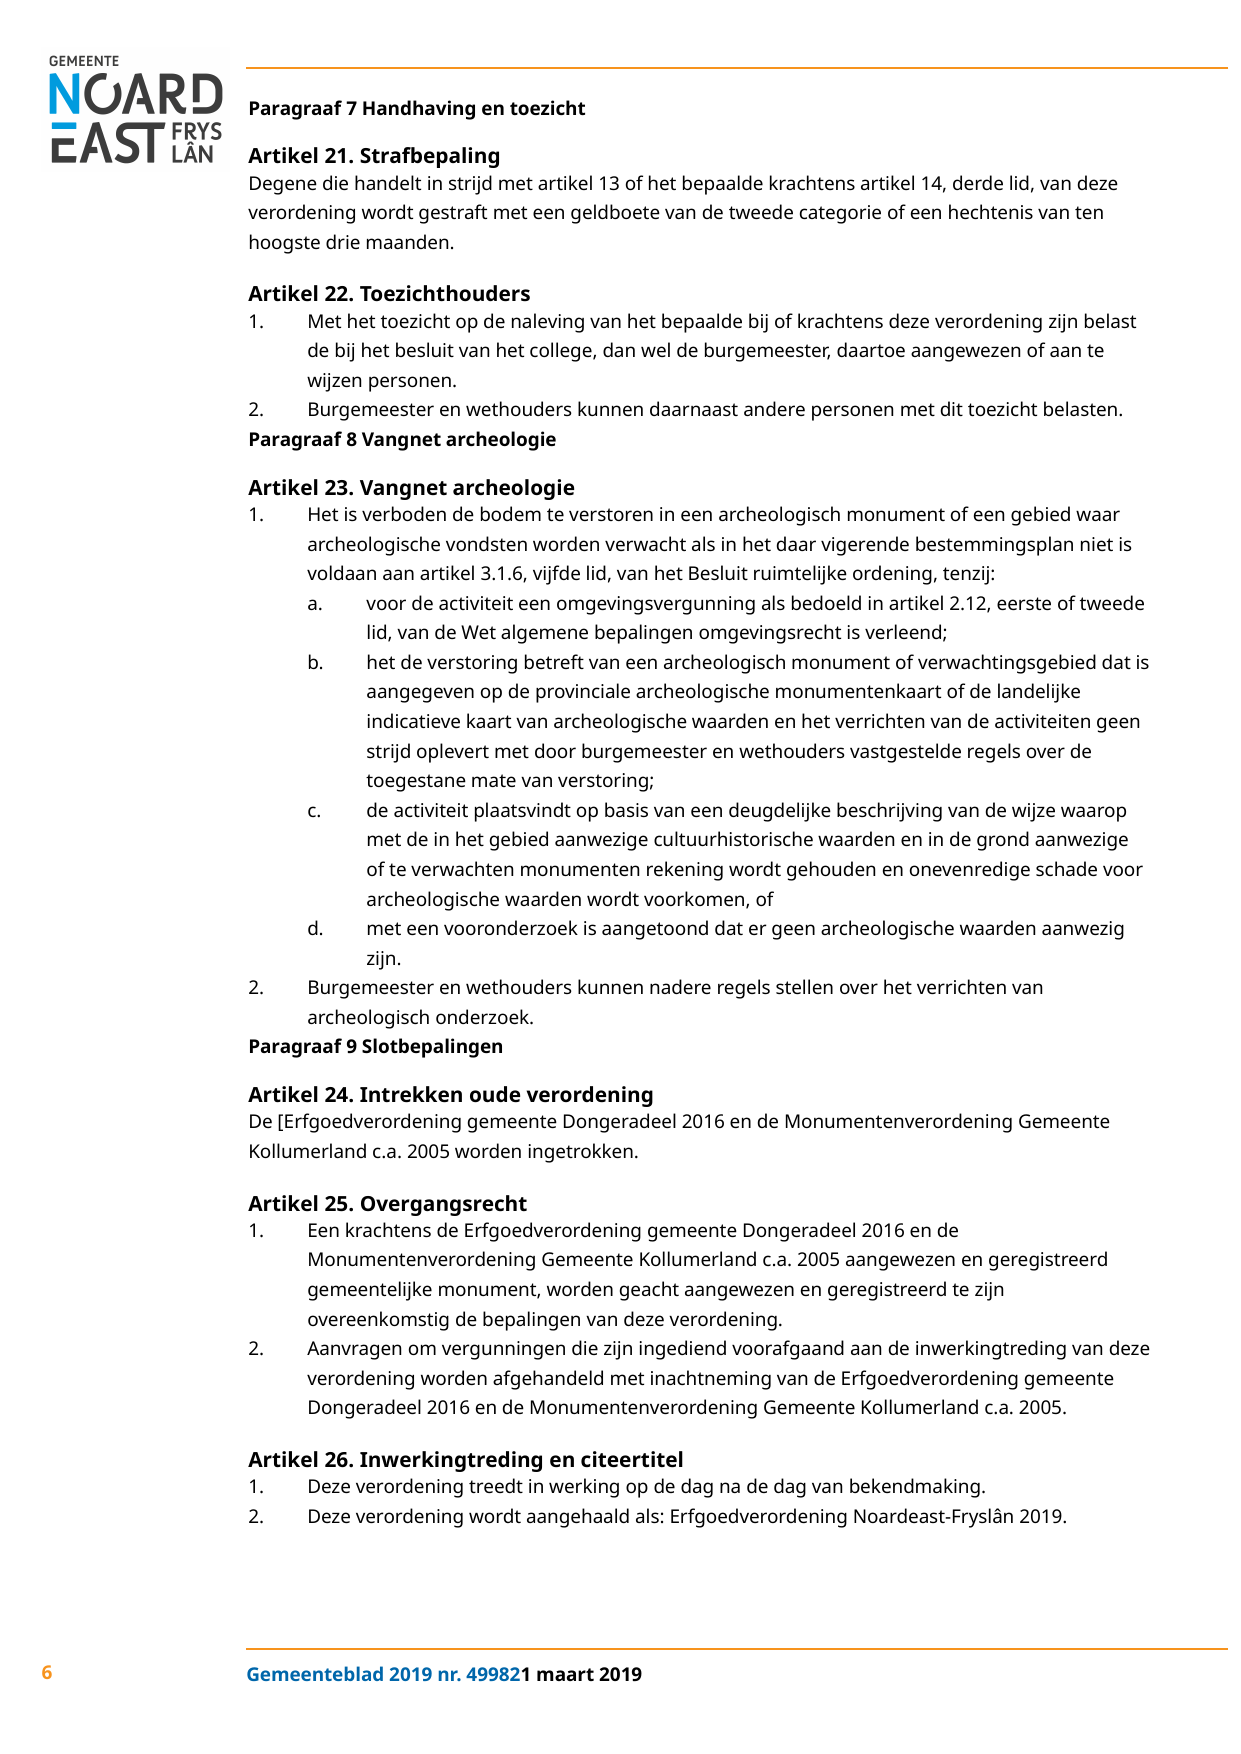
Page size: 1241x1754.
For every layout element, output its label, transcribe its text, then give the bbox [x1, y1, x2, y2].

list het de verstoring betreft van een archeologisch monument of verwachtingsgebied dat is aangegeven op de provinciale archeologische monumentenkaart of de landelijke indicatieve kaart van archeologische waarden en het verrichten van de activiteiten geen strijd oplevert met door burgemeester en wethouders vastgestelde regels over de toegestane mate van verstoring; [307, 649, 1152, 793]
list Burgemeester en wethouders kunnen nadere regels stellen over het verrichten van archeologisch onderzoek. [248, 974, 1152, 1030]
text Paragraaf 7 Handhaving en toezicht [248, 95, 1152, 121]
text Artikel 25. Overgangsrecht [248, 1189, 1152, 1217]
text Artikel 24. Intrekken oude verordening [248, 1080, 1152, 1109]
list met een vooronderzoek is aangetoond dat er geen archeologische waarden aanwezig zijn. [307, 915, 1152, 971]
list Deze verordening treedt in werking op de dag na de dag van bekendmaking. [248, 1473, 1152, 1499]
list Met het toezicht op de naleving van het bepaalde bij of krachtens deze verordening zijn belast de bij het besluit van het college, dan wel de burgemeester, daartoe aangewezen of aan te wijzen personen. [248, 308, 1152, 393]
text Artikel 23. Vangnet archeologie [248, 473, 1152, 501]
list Deze verordening wordt aangehaald als: Erfgoedverordening Noardeast-Fryslân 2019. [248, 1503, 1152, 1529]
text Artikel 21. Strafbepaling [248, 141, 1152, 170]
text Artikel 26. Inwerkingtreding en citeertitel [248, 1445, 1152, 1473]
list Een krachtens de Erfgoedverordening gemeente Dongeradeel 2016 en de Monumentenverordening Gemeente Kollumerland c.a. 2005 aangewezen en geregistreerd gemeentelijke monument, worden geacht aangewezen en geregistreerd te zijn overeenkomstig de bepalingen van deze verordening. [248, 1217, 1152, 1332]
text Artikel 22. Toezichthouders [248, 279, 1152, 308]
list Aanvragen om vergunningen die zijn ingediend voorafgaand aan de inwerkingtreding van deze verordening worden afgehandeld met inachtneming van de Erfgoedverordening gemeente Dongeradeel 2016 en de Monumentenverordening Gemeente Kollumerland c.a. 2005. [248, 1335, 1152, 1420]
text Paragraaf 8 Vangnet archeologie [248, 426, 1152, 452]
text Paragraaf 9 Slotbepalingen [248, 1034, 1152, 1059]
list Burgemeester en wethouders kunnen daarnaast andere personen met dit toezicht belasten. [248, 397, 1152, 422]
list de activiteit plaatsvindt op basis van een deugdelijke beschrijving van de wijze waarop met de in het gebied aanwezige cultuurhistorische waarden en in de grond aanwezige of te verwachten monumenten rekening wordt gehouden en onevenredige schade voor archeologische waarden wordt voorkomen, of [307, 797, 1152, 911]
picture [41, 47, 231, 172]
list Het is verboden de bodem te verstoren in een archeologisch monument of een gebied waar archeologische vondsten worden verwacht als in het daar vigerende bestemmingsplan niet is voldaan aan artikel 3.1.6, vijfde lid, van het Besluit ruimtelijke ordening, tenzij: [248, 501, 1152, 586]
list voor de activiteit een omgevingsvergunning als bedoeld in artikel 2.12, eerste of tweede lid, van de Wet algemene bepalingen omgevingsrecht is verleend; [307, 590, 1152, 645]
text De [Erfgoedverordening gemeente Dongeradeel 2016 en de Monumentenverordening Gemeente Kollumerland c.a. 2005 worden ingetrokken. [248, 1109, 1152, 1164]
text Degene die handelt in strijd met artikel 13 of het bepaalde krachtens artikel 14, derde lid, van deze verordening wordt gestraft met een geldboete van de tweede categorie of een hechtenis van ten hoogste drie maanden. [248, 170, 1152, 255]
